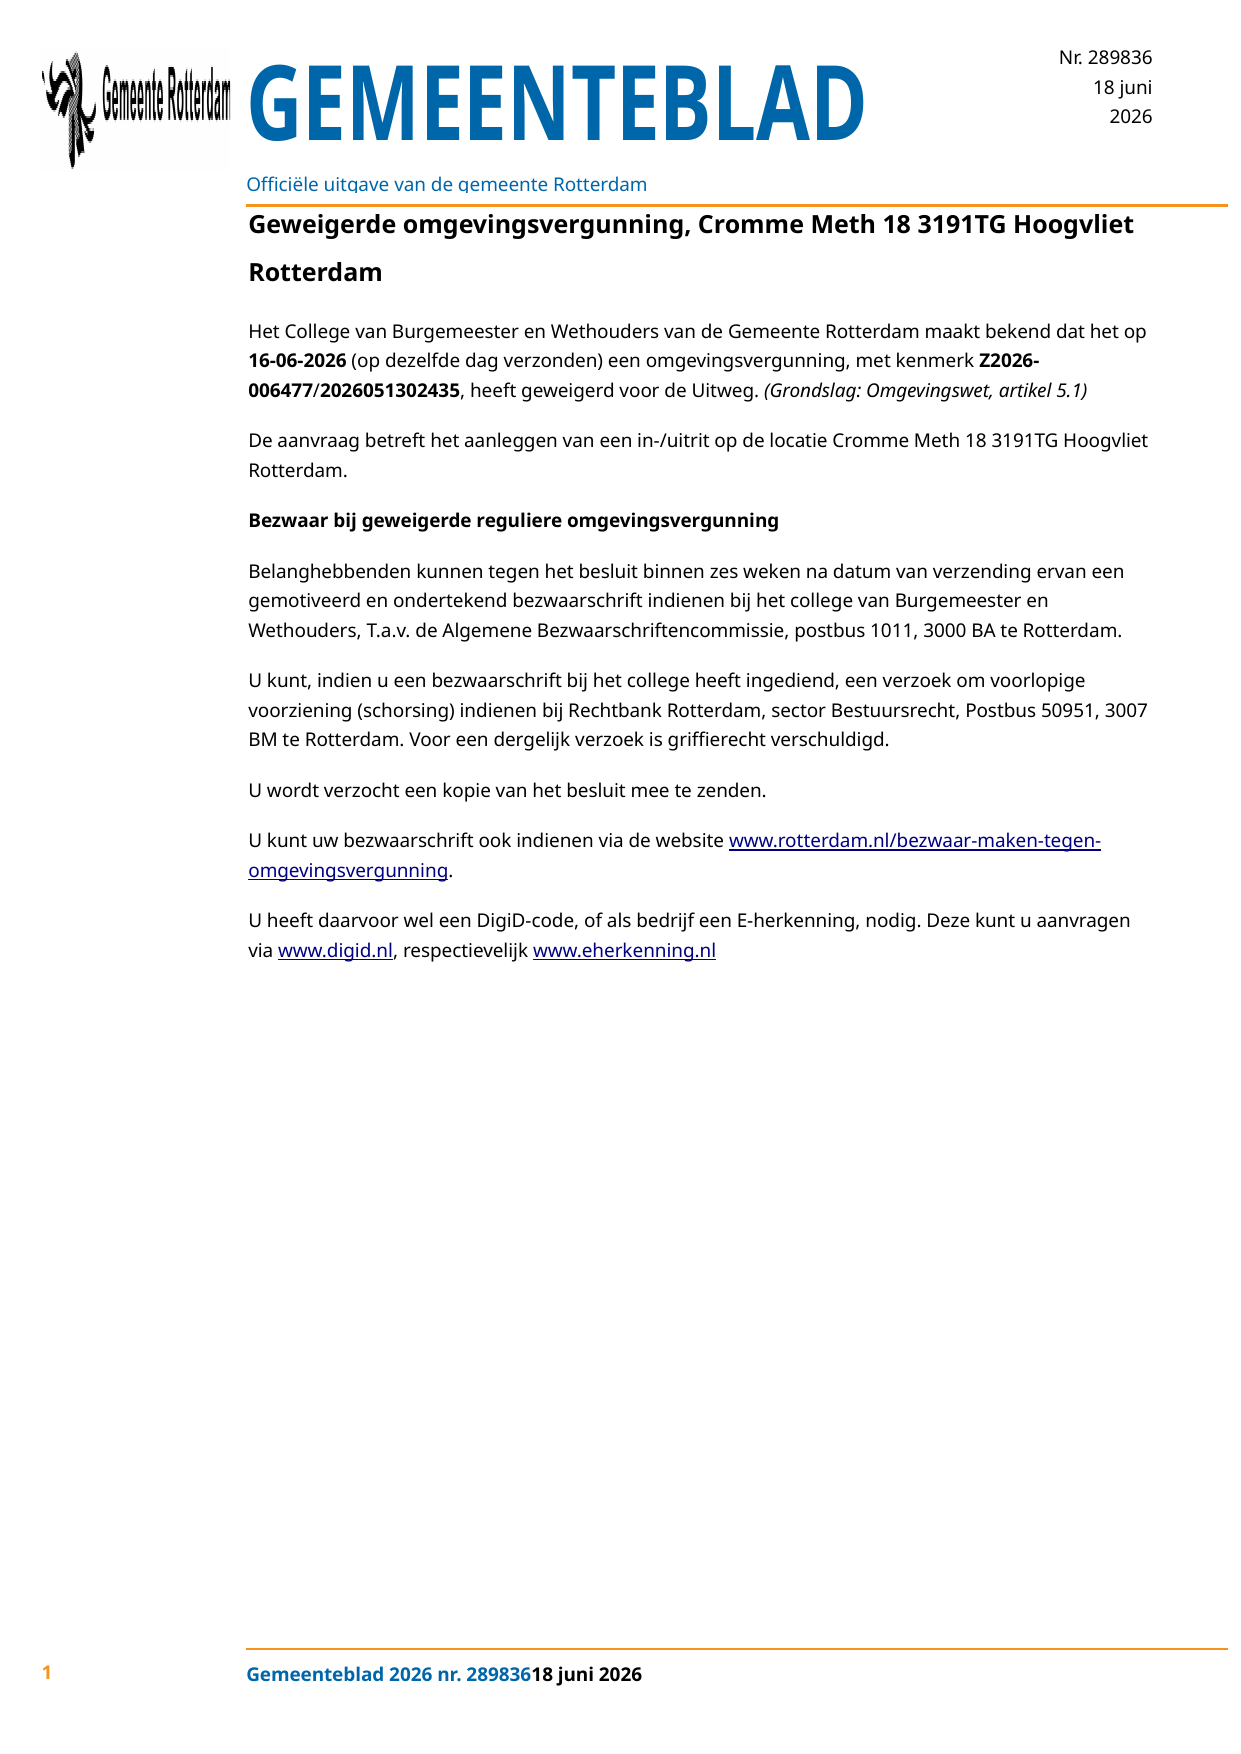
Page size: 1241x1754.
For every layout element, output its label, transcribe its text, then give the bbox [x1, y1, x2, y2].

text U kunt, indien u een bezwaarschrift bij het college heeft ingediend, een verzoek om voorlopige voorziening (schorsing) indienen bij Rechtbank Rotterdam, sector Bestuursrecht, Postbus 50951, 3007 BM te Rotterdam. Voor een dergelijk verzoek is griffierecht verschuldigd. [248, 667, 1152, 752]
text U kunt uw bezwaarschrift ook indienen via de website www.rotterdam.nl/bezwaar-maken-tegen-omgevingsvergunning. [248, 827, 1152, 883]
text De aanvraag betreft het aanleggen van een in-/uitrit op de locatie Cromme Meth 18 3191TG Hoogvliet Rotterdam. [248, 427, 1152, 483]
text Het College van Burgemeester en Wethouders van de Gemeente Rotterdam maakt bekend dat het op 16-06-2026 (op dezelfde dag verzonden) een omgevingsvergunning, met kenmerk Z2026-006477/2026051302435, heeft geweigerd voor de Uitweg. (Grondslag: Omgevingswet, artikel 5.1) [248, 318, 1152, 403]
text Bezwaar bij geweigerde reguliere omgevingsvergunning [248, 507, 1152, 533]
text Belanghebbenden kunnen tegen het besluit binnen zes weken na datum van verzending ervan een gemotiveerd en ondertekend bezwaarschrift indienen bij het college van Burgemeester en Wethouders, T.a.v. de Algemene Bezwaarschriftencommissie, postbus 1011, 3000 BA te Rotterdam. [248, 558, 1152, 643]
text Geweigerde omgevingsvergunning, Cromme Meth 18 3191TG Hoogvliet Rotterdam [248, 207, 1152, 288]
picture [41, 47, 231, 172]
text U wordt verzocht een kopie van het besluit mee te zenden. [248, 777, 1152, 803]
text U heeft daarvoor wel een DigiD-code, of als bedrijf een E-herkenning, nodig. Deze kunt u aanvragen via www.digid.nl, respectievelijk www.eherkenning.nl [248, 907, 1152, 963]
